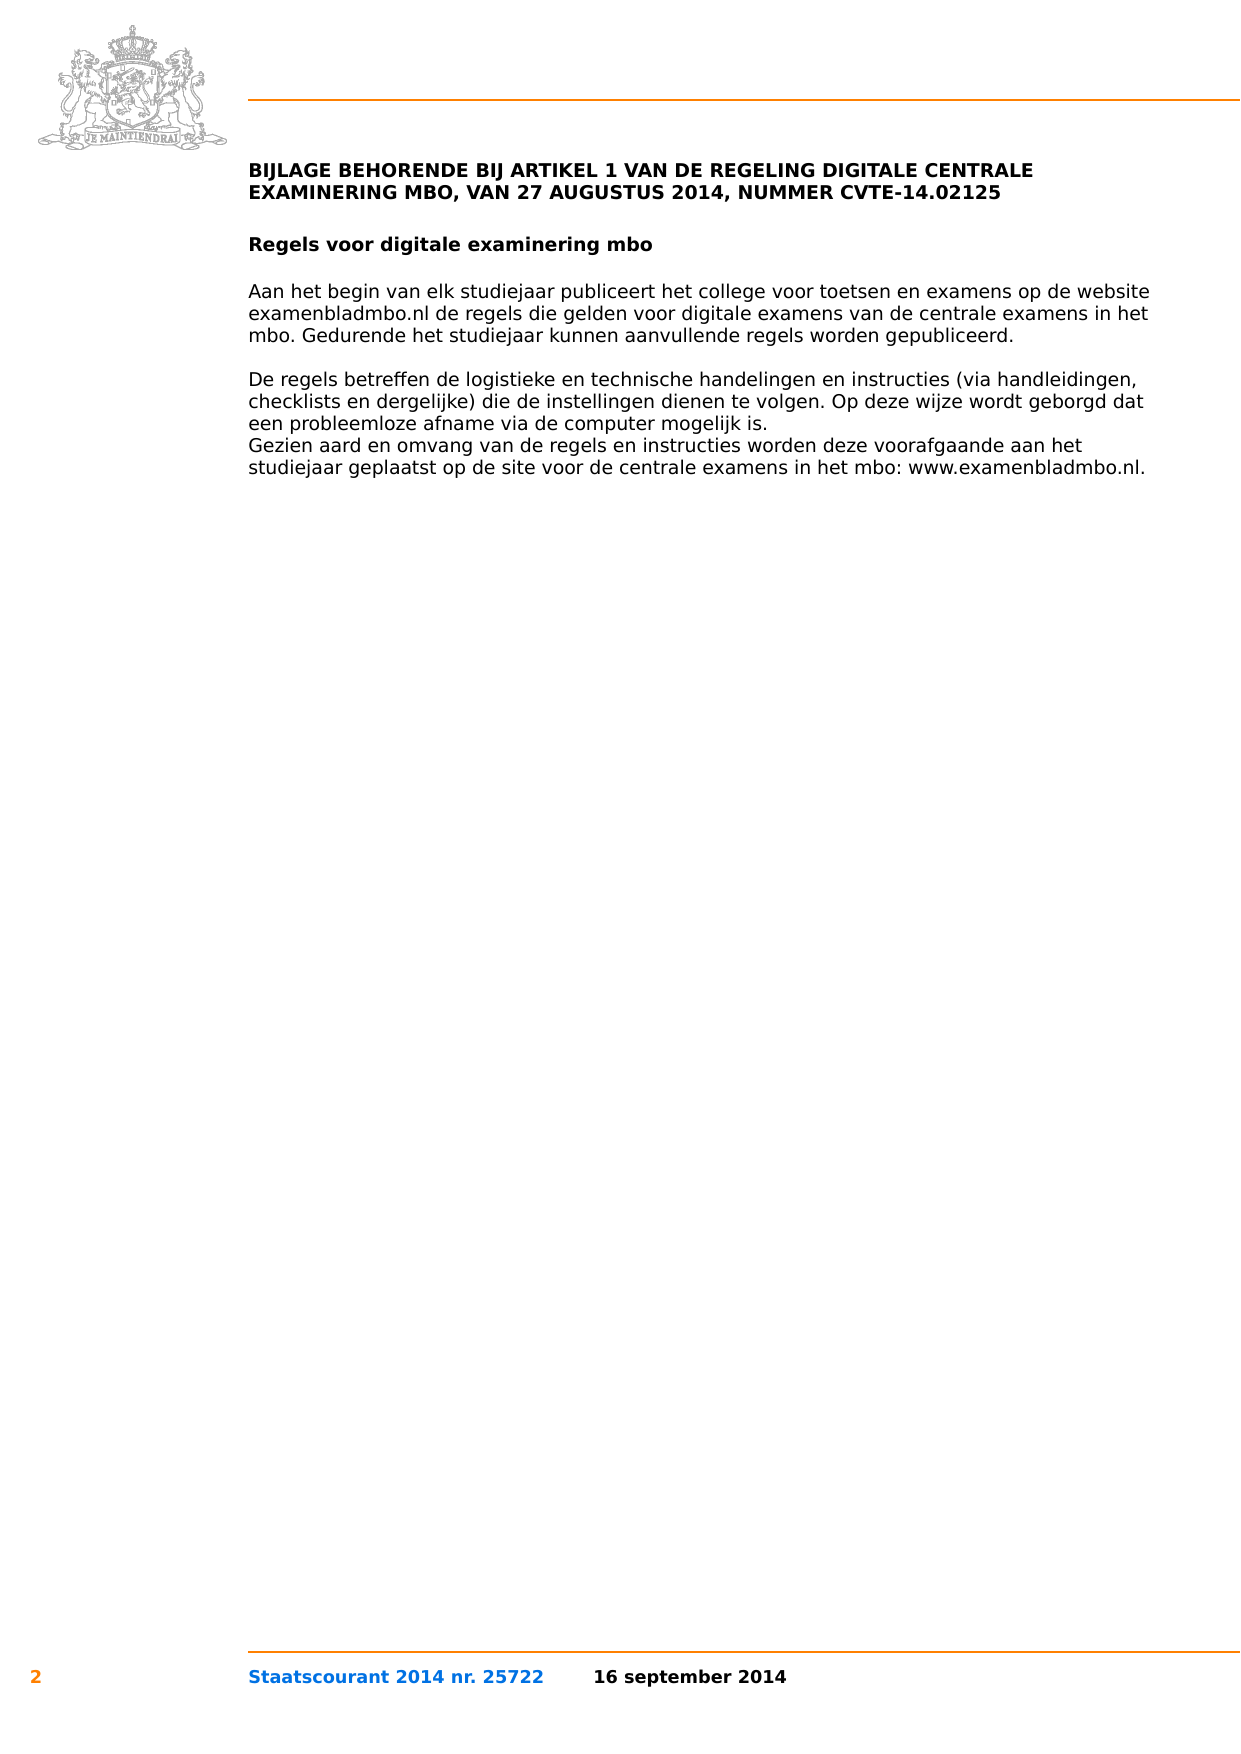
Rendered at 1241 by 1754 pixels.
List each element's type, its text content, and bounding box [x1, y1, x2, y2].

subtitle Regels voor digitale examinering mbo [248, 234, 1163, 256]
text De regels betreffen de logistieke en technische handelingen en instructies (via handleidingen, checklists en dergelijke) die de instellingen dienen te volgen. Op deze wijze wordt geborgd dat een probleemloze afname via de computer mogelijk is. [248, 369, 1163, 434]
subtitle BIJLAGE BEHORENDE BIJ ARTIKEL 1 VAN DE REGELING DIGITALE CENTRALE EXAMINERING MBO, VAN 27 AUGUSTUS 2014, NUMMER CVTE-14.02125 [248, 160, 1163, 204]
text Aan het begin van elk studiejaar publiceert het college voor toetsen en examens op de website examenbladmbo.nl de regels die gelden voor digitale examens van de centrale examens in het mbo. Gedurende het studiejaar kunnen aanvullende regels worden gepubliceerd. [248, 281, 1163, 347]
picture [38, 25, 227, 150]
text Gezien aard en omvang van de regels en instructies worden deze voorafgaande aan het studiejaar geplaatst op de site voor de centrale examens in het mbo: www.examenbladmbo.nl. [248, 434, 1163, 478]
